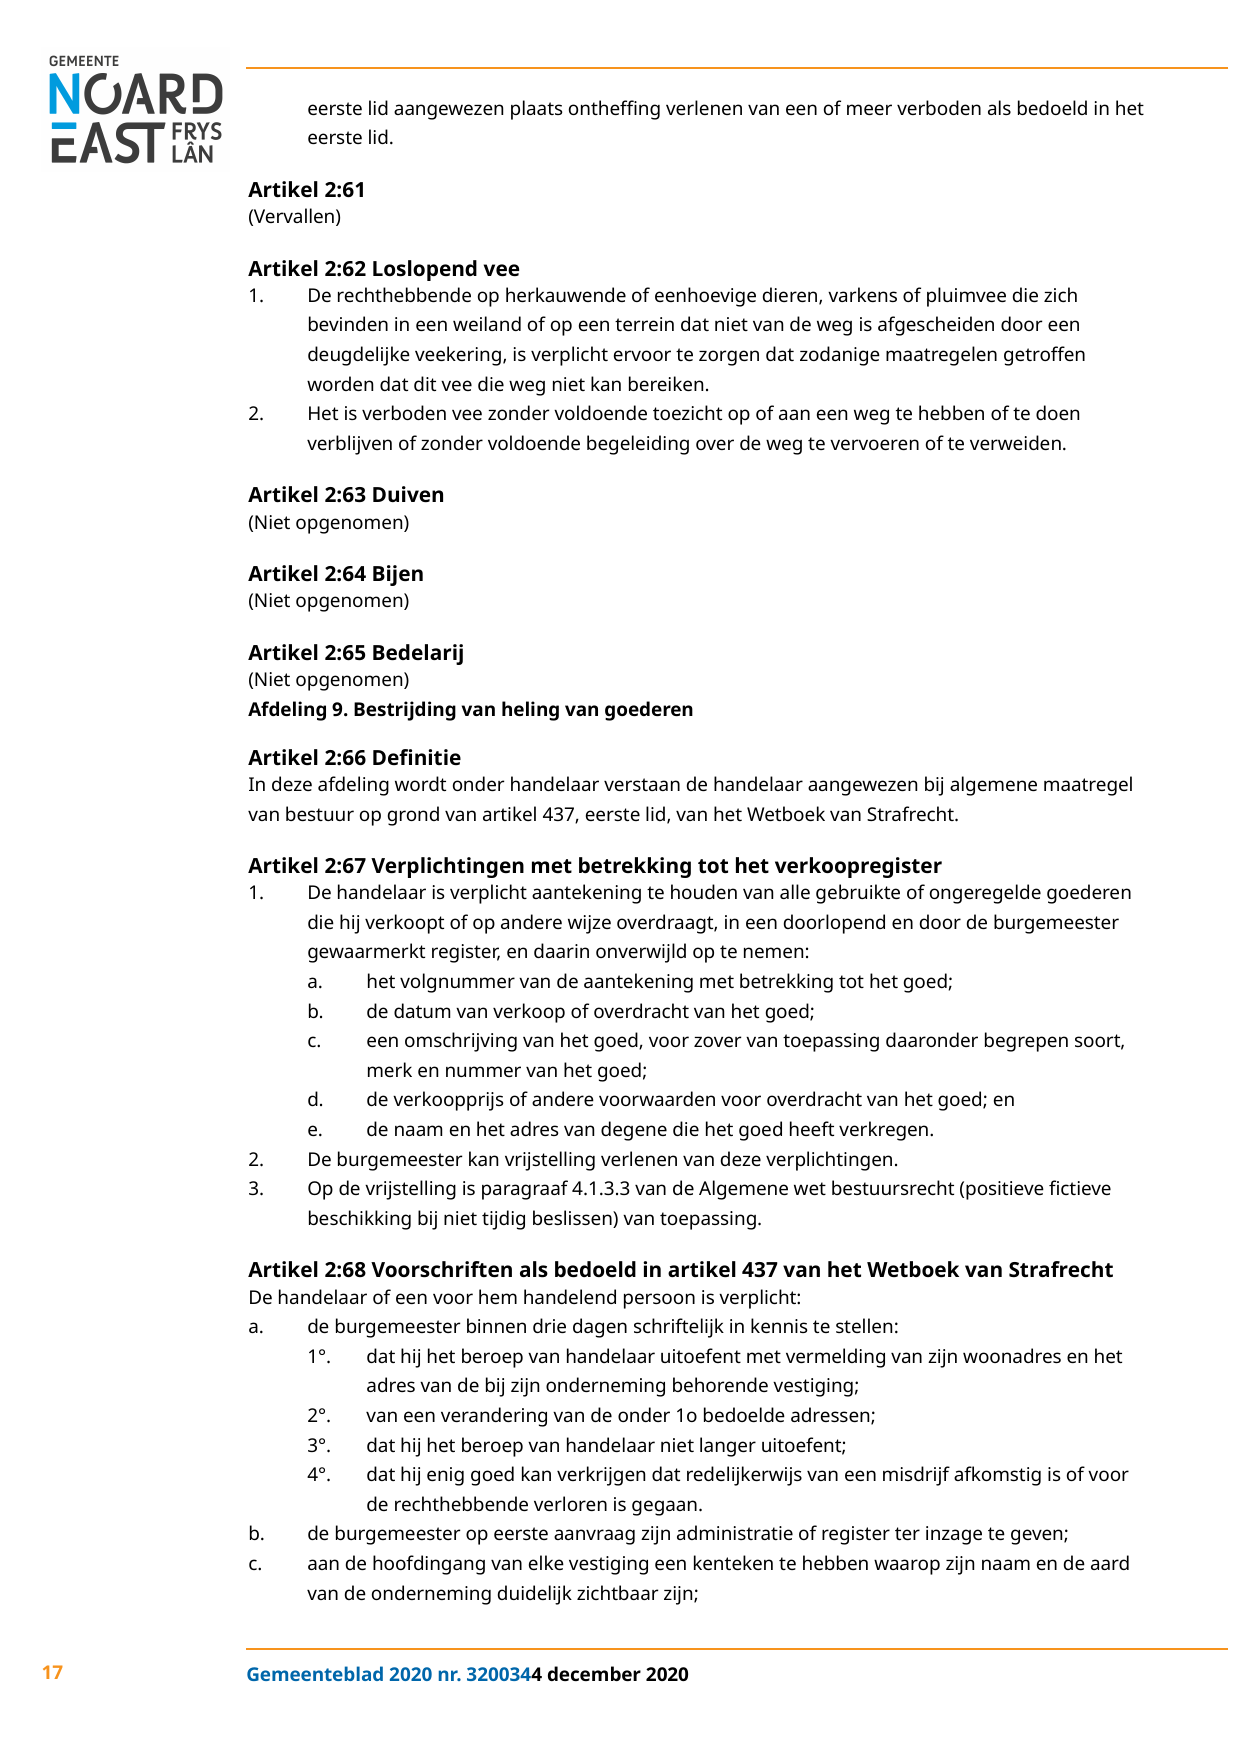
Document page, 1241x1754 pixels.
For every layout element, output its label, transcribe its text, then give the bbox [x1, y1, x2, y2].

list Het is verboden vee zonder voldoende toezicht op of aan een weg te hebben of te doen verblijven of zonder voldoende begeleiding over de weg te vervoeren of te verweiden. [248, 400, 1152, 456]
text Artikel 2:66 Definitie [248, 743, 1152, 771]
list de naam en het adres van degene die het goed heeft verkregen. [307, 1116, 1152, 1142]
text Artikel 2:67 Verplichtingen met betrekking tot het verkoopregister [248, 851, 1152, 879]
list dat hij enig goed kan verkrijgen dat redelijkerwijs van een misdrijf afkomstig is of voor de rechthebbende verloren is gegaan. [307, 1461, 1152, 1517]
text Artikel 2:65 Bedelarij [248, 638, 1152, 667]
text Artikel 2:63 Duiven [248, 480, 1152, 509]
text (Niet opgenomen) [248, 509, 1152, 534]
text Artikel 2:62 Loslopend vee [248, 254, 1152, 282]
picture [41, 47, 231, 172]
list het volgnummer van de aantekening met betrekking tot het goed; [307, 968, 1152, 994]
text Afdeling 9. Bestrijding van heling van goederen [248, 696, 1152, 722]
text Artikel 2:61 [248, 175, 1152, 203]
list van een verandering van de onder 1o bedoelde adressen; [307, 1402, 1152, 1428]
list een omschrijving van het goed, voor zover van toepassing daaronder begrepen soort, merk en nummer van het goed; [307, 1027, 1152, 1083]
list de burgemeester binnen drie dagen schriftelijk in kennis te stellen: [248, 1313, 1152, 1339]
text Artikel 2:64 Bijen [248, 559, 1152, 588]
list aan de hoofdingang van elke vestiging een kenteken te hebben waarop zijn naam en de aard van de onderneming duidelijk zichtbaar zijn; [248, 1550, 1152, 1605]
text Artikel 2:68 Voorschriften als bedoeld in artikel 437 van het Wetboek van Strafrecht [248, 1255, 1152, 1284]
text (Niet opgenomen) [248, 588, 1152, 613]
text (Niet opgenomen) [248, 667, 1152, 692]
list de datum van verkoop of overdracht van het goed; [307, 998, 1152, 1024]
list De rechthebbende op herkauwende of eenhoevige dieren, varkens of pluimvee die zich bevinden in een weiland of op een terrein dat niet van de weg is afgescheiden door een deugdelijke veekering, is verplicht ervoor te zorgen dat zodanige maatregelen getroffen worden dat dit vee die weg niet kan bereiken. [248, 282, 1152, 397]
list eerste lid aangewezen plaats ontheffing verlenen van een of meer verboden als bedoeld in het eerste lid. [248, 95, 1152, 150]
text De handelaar of een voor hem handelend persoon is verplicht: [248, 1284, 1152, 1309]
list De burgemeester kan vrijstelling verlenen van deze verplichtingen. [248, 1146, 1152, 1172]
list dat hij het beroep van handelaar uitoefent met vermelding van zijn woonadres en het adres van de bij zijn onderneming behorende vestiging; [307, 1343, 1152, 1398]
text (Vervallen) [248, 203, 1152, 229]
list De handelaar is verplicht aantekening te houden van alle gebruikte of ongeregelde goederen die hij verkoopt of op andere wijze overdraagt, in een doorlopend en door de burgemeester gewaarmerkt register, en daarin onverwijld op te nemen: [248, 879, 1152, 964]
list dat hij het beroep van handelaar niet langer uitoefent; [307, 1432, 1152, 1457]
list de verkoopprijs of andere voorwaarden voor overdracht van het goed; en [307, 1087, 1152, 1112]
list Op de vrijstelling is paragraaf 4.1.3.3 van de Algemene wet bestuursrecht (positieve fictieve beschikking bij niet tijdig beslissen) van toepassing. [248, 1175, 1152, 1231]
list de burgemeester op eerste aanvraag zijn administratie of register ter inzage te geven; [248, 1521, 1152, 1546]
text In deze afdeling wordt onder handelaar verstaan de handelaar aangewezen bij algemene maatregel van bestuur op grond van artikel 437, eerste lid, van het Wetboek van Strafrecht. [248, 771, 1152, 826]
